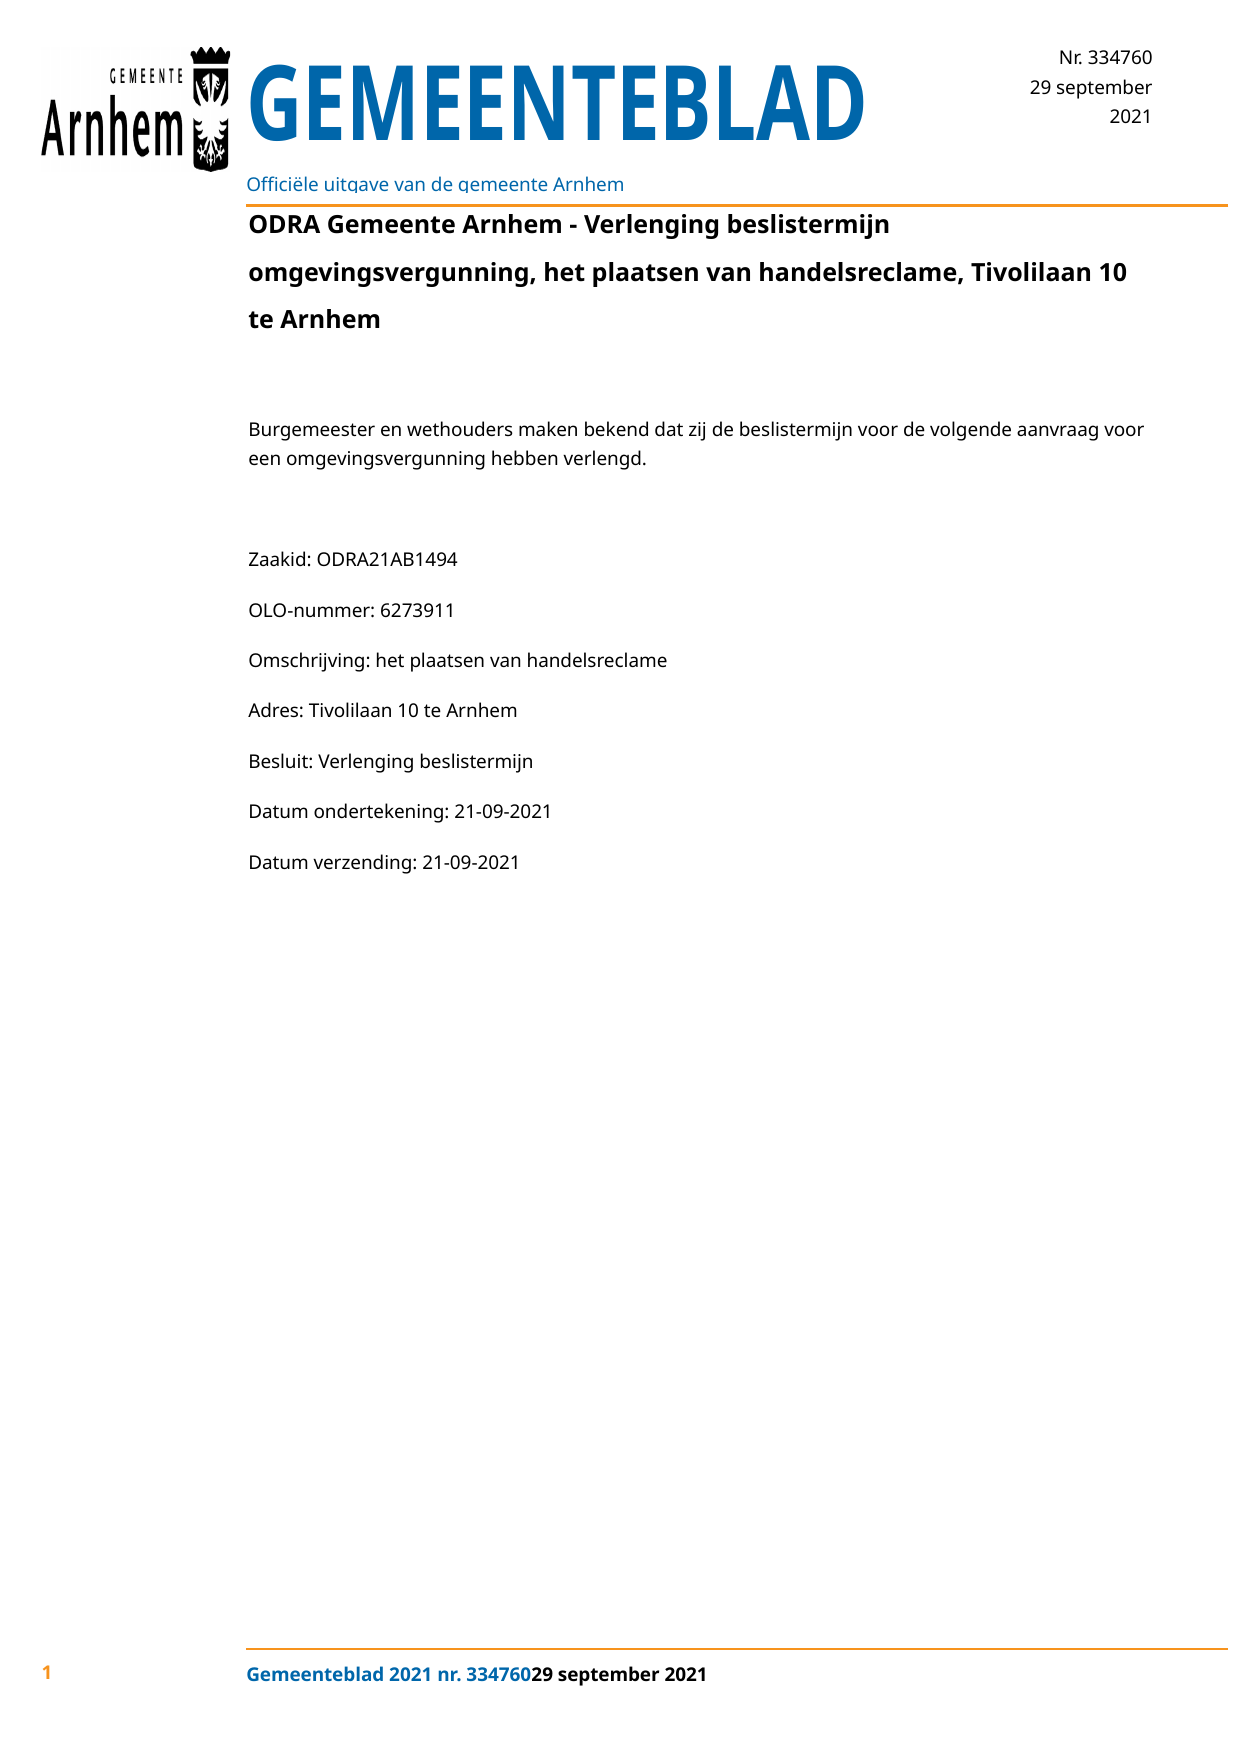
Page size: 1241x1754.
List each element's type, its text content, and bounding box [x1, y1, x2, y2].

picture [41, 47, 231, 172]
text Adres: Tivolilaan 10 te Arnhem [248, 698, 1152, 723]
text Datum ondertekening: 21-09-2021 [248, 798, 1152, 824]
text Omschrijving: het plaatsen van handelsreclame [248, 647, 1152, 673]
text Besluit: Verlenging beslistermijn [248, 748, 1152, 774]
text Datum verzending: 21-09-2021 [248, 849, 1152, 874]
text OLO-nummer: 6273911 [248, 597, 1152, 622]
text Zaakid: ODRA21AB1494 [248, 546, 1152, 572]
text ODRA Gemeente Arnhem - Verlenging beslistermijn omgevingsvergunning, het plaatsen van handelsreclame, Tivolilaan 10 te Arnhem [248, 207, 1152, 336]
text Burgemeester en wethouders maken bekend dat zij de beslistermijn voor de volgende aanvraag voor een omgevingsvergunning hebben verlengd. [248, 416, 1152, 471]
